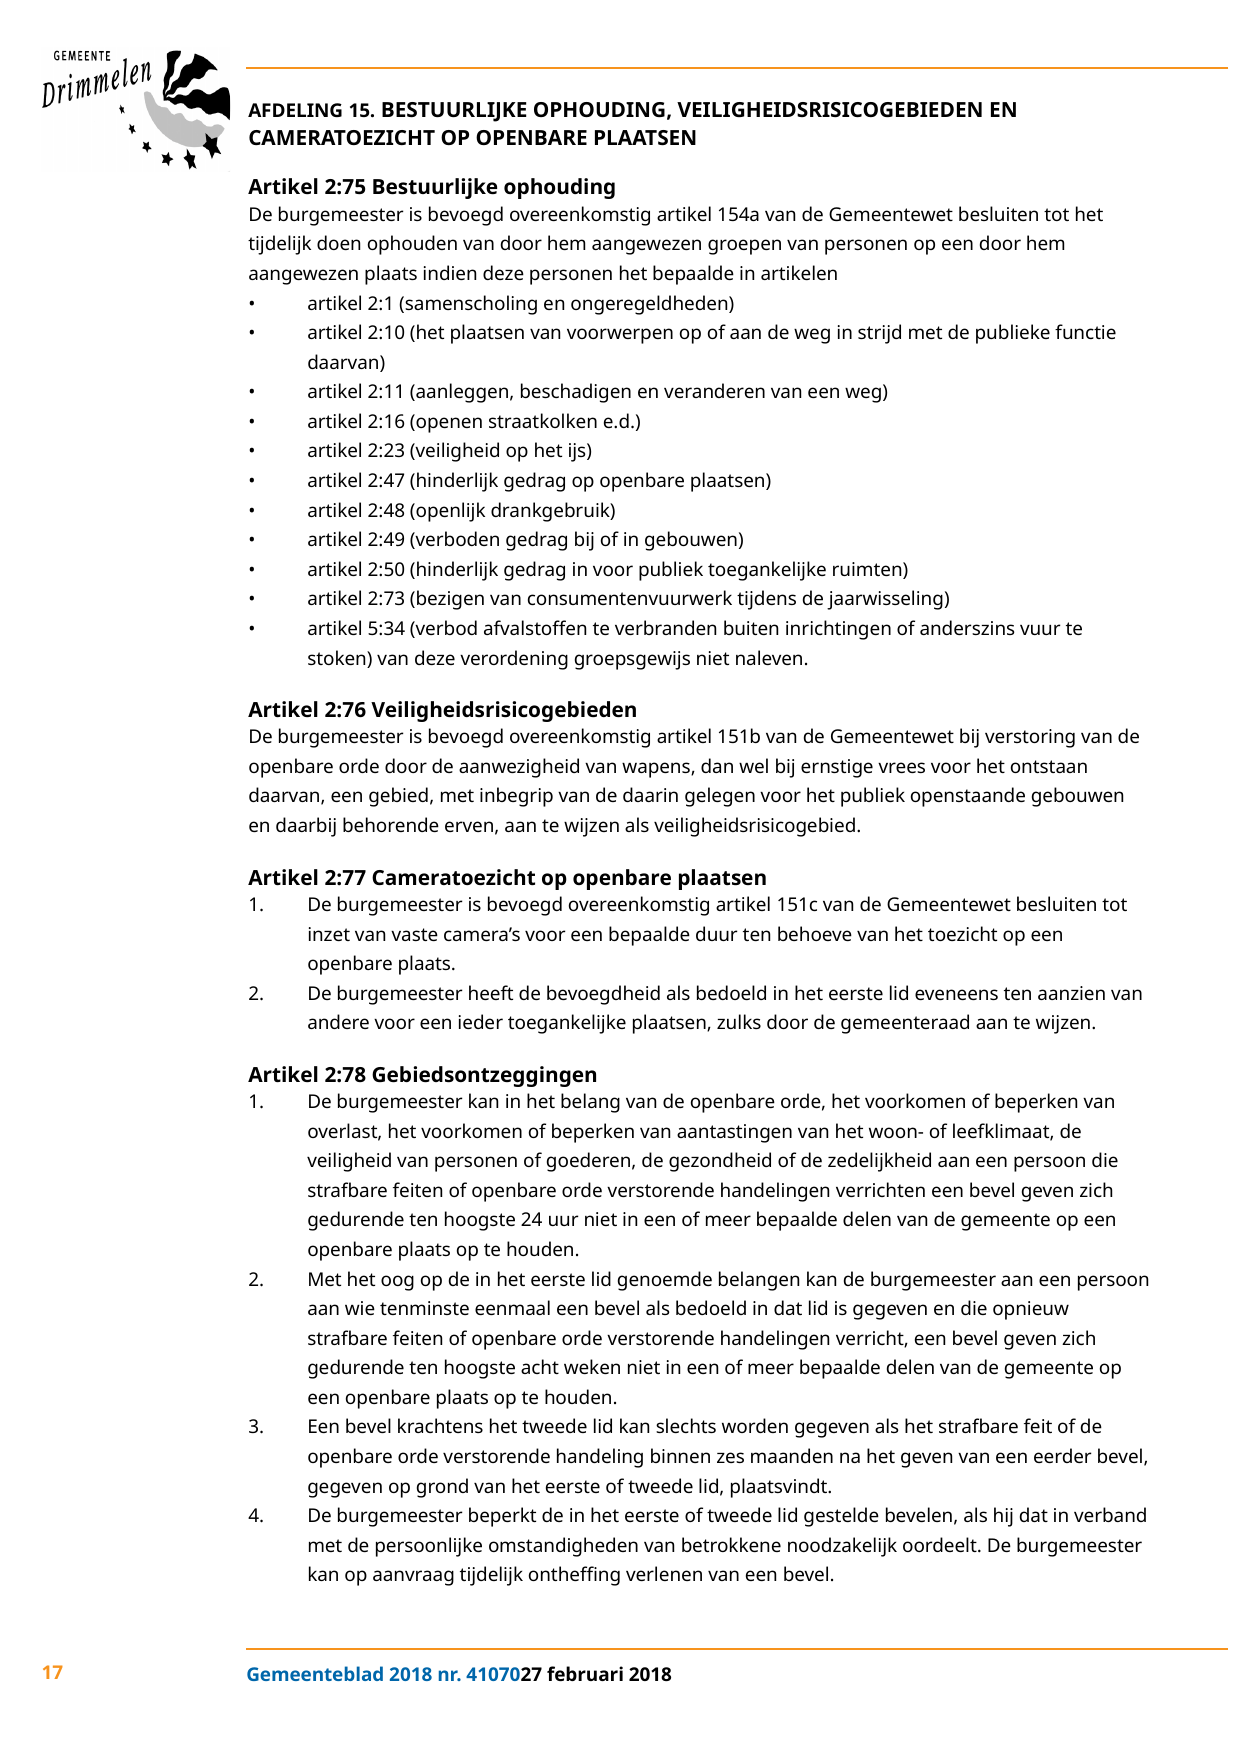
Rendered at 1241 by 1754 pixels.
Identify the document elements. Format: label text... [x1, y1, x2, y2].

text Artikel 2:78 Gebiedsontzeggingen [248, 1060, 1152, 1088]
list artikel 2:47 (hinderlijk gedrag op openbare plaatsen) [248, 467, 1152, 493]
list artikel 2:49 (verboden gedrag bij of in gebouwen) [248, 526, 1152, 552]
list artikel 5:34 (verbod afvalstoffen te verbranden buiten inrichtingen of anderszins vuur te stoken) van deze verordening groepsgewijs niet naleven. [248, 615, 1152, 670]
text De burgemeester is bevoegd overeenkomstig artikel 154a van de Gemeentewet besluiten tot het tijdelijk doen ophouden van door hem aangewezen groepen van personen op een door hem aangewezen plaats indien deze personen het bepaalde in artikelen [248, 201, 1152, 286]
list artikel 2:16 (openen straatkolken e.d.) [248, 408, 1152, 434]
list artikel 2:11 (aanleggen, beschadigen en veranderen van een weg) [248, 378, 1152, 404]
text AFDELING 15. BESTUURLIJKE OPHOUDING, VEILIGHEIDSRISICOGEBIEDEN EN CAMERATOEZICHT OP OPENBARE PLAATSEN [248, 95, 1152, 152]
text Artikel 2:77 Cameratoezicht op openbare plaatsen [248, 863, 1152, 891]
list Met het oog op de in het eerste lid genoemde belangen kan de burgemeester aan een persoon aan wie tenminste eenmaal een bevel als bedoeld in dat lid is gegeven en die opnieuw strafbare feiten of openbare orde verstorende handelingen verricht, een bevel geven zich gedurende ten hoogste acht weken niet in een of meer bepaalde delen van de gemeente op een openbare plaats op te houden. [248, 1266, 1152, 1410]
list De burgemeester kan in het belang van de openbare orde, het voorkomen of beperken van overlast, het voorkomen of beperken van aantastingen van het woon- of leefklimaat, de veiligheid van personen of goederen, de gezondheid of de zedelijkheid aan een persoon die strafbare feiten of openbare orde verstorende handelingen verrichten een bevel geven zich gedurende ten hoogste 24 uur niet in een of meer bepaalde delen van de gemeente op een openbare plaats op te houden. [248, 1088, 1152, 1262]
text Artikel 2:75 Bestuurlijke ophouding [248, 172, 1152, 201]
list artikel 2:48 (openlijk drankgebruik) [248, 497, 1152, 522]
text Artikel 2:76 Veiligheidsrisicogebieden [248, 695, 1152, 723]
list artikel 2:10 (het plaatsen van voorwerpen op of aan de weg in strijd met de publieke functie daarvan) [248, 319, 1152, 374]
list artikel 2:1 (samenscholing en ongeregeldheden) [248, 290, 1152, 315]
list De burgemeester is bevoegd overeenkomstig artikel 151c van de Gemeentewet besluiten tot inzet van vaste camera’s voor een bepaalde duur ten behoeve van het toezicht op een openbare plaats. [248, 891, 1152, 976]
list artikel 2:23 (veiligheid op het ijs) [248, 438, 1152, 463]
list artikel 2:50 (hinderlijk gedrag in voor publiek toegankelijke ruimten) [248, 556, 1152, 582]
picture [41, 47, 231, 172]
text De burgemeester is bevoegd overeenkomstig artikel 151b van de Gemeentewet bij verstoring van de openbare orde door de aanwezigheid van wapens, dan wel bij ernstige vrees voor het ontstaan daarvan, een gebied, met inbegrip van de daarin gelegen voor het publiek openstaande gebouwen en daarbij behorende erven, aan te wijzen als veiligheidsrisicogebied. [248, 723, 1152, 838]
list De burgemeester beperkt de in het eerste of tweede lid gestelde bevelen, als hij dat in verband met de persoonlijke omstandigheden van betrokkene noodzakelijk oordeelt. De burgemeester kan op aanvraag tijdelijk ontheffing verlenen van een bevel. [248, 1502, 1152, 1587]
list De burgemeester heeft de bevoegdheid als bedoeld in het eerste lid eveneens ten aanzien van andere voor een ieder toegankelijke plaatsen, zulks door de gemeenteraad aan te wijzen. [248, 980, 1152, 1035]
list artikel 2:73 (bezigen van consumentenvuurwerk tijdens de jaarwisseling) [248, 586, 1152, 611]
list Een bevel krachtens het tweede lid kan slechts worden gegeven als het strafbare feit of de openbare orde verstorende handeling binnen zes maanden na het geven van een eerder bevel, gegeven op grond van het eerste of tweede lid, plaatsvindt. [248, 1414, 1152, 1499]
